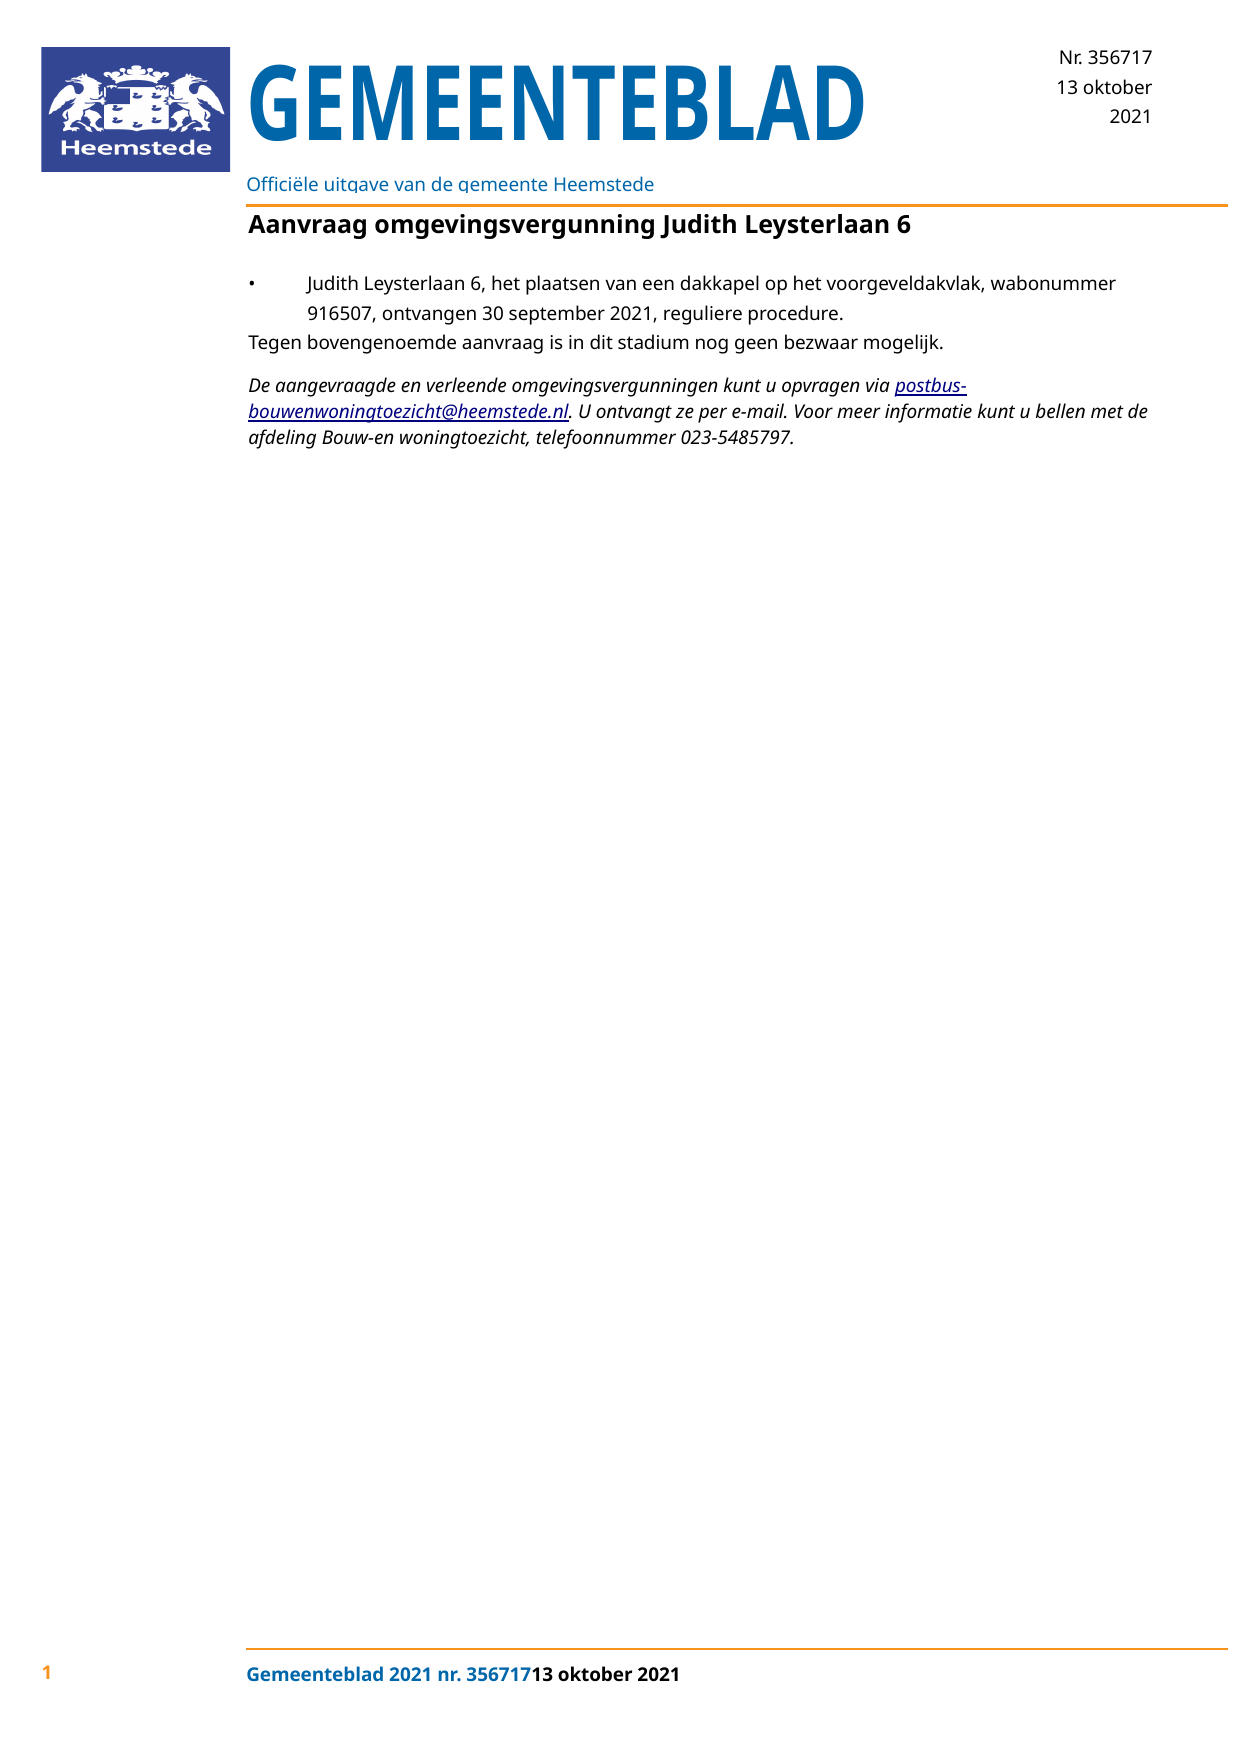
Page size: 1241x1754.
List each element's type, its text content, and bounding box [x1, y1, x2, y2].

text De aangevraagde en verleende omgevingsvergunningen kunt u opvragen via postbus-bouwenwoningtoezicht@heemstede.nl. U ontvangt ze per e-mail. Voor meer informatie kunt u bellen met de afdeling Bouw-en woningtoezicht, telefoonnummer 023-5485797. [248, 373, 1152, 450]
list Judith Leysterlaan 6, het plaatsen van een dakkapel op het voorgeveldakvlak, wabonummer 916507, ontvangen 30 september 2021, reguliere procedure. [248, 270, 1152, 326]
text Aanvraag omgevingsvergunning Judith Leysterlaan 6 [248, 207, 1152, 241]
text Tegen bovengenoemde aanvraag is in dit stadium nog geen bezwaar mogelijk. [248, 329, 1152, 355]
picture [41, 47, 231, 172]
